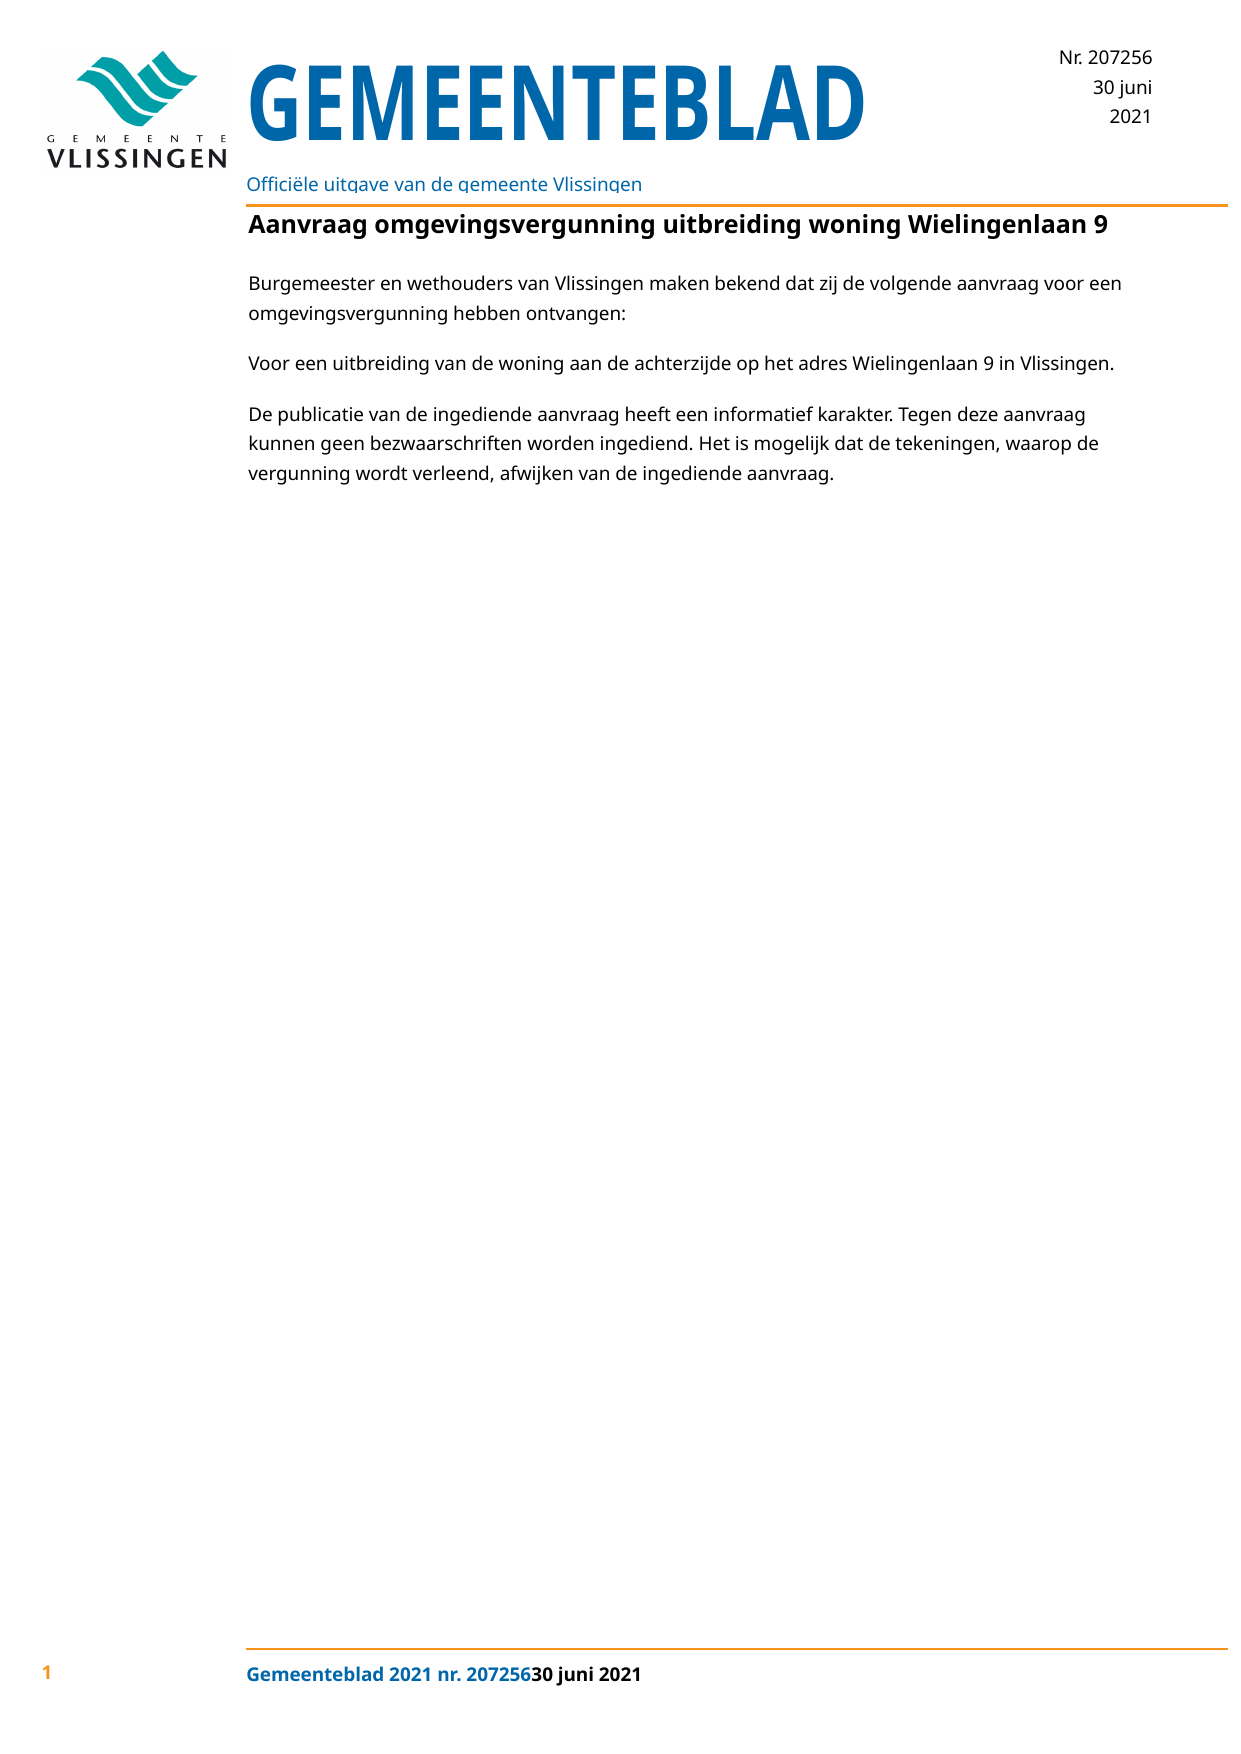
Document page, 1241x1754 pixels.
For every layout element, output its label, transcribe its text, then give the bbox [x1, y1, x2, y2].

text Aanvraag omgevingsvergunning uitbreiding woning Wielingenlaan 9 [248, 207, 1152, 241]
picture [41, 47, 231, 172]
text Voor een uitbreiding van de woning aan de achterzijde op het adres Wielingenlaan 9 in Vlissingen. [248, 350, 1152, 376]
text De publicatie van de ingediende aanvraag heeft een informatief karakter. Tegen deze aanvraag kunnen geen bezwaarschriften worden ingediend. Het is mogelijk dat de tekeningen, waarop de vergunning wordt verleend, afwijken van de ingediende aanvraag. [248, 401, 1152, 486]
text Burgemeester en wethouders van Vlissingen maken bekend dat zij de volgende aanvraag voor een omgevingsvergunning hebben ontvangen: [248, 270, 1152, 326]
